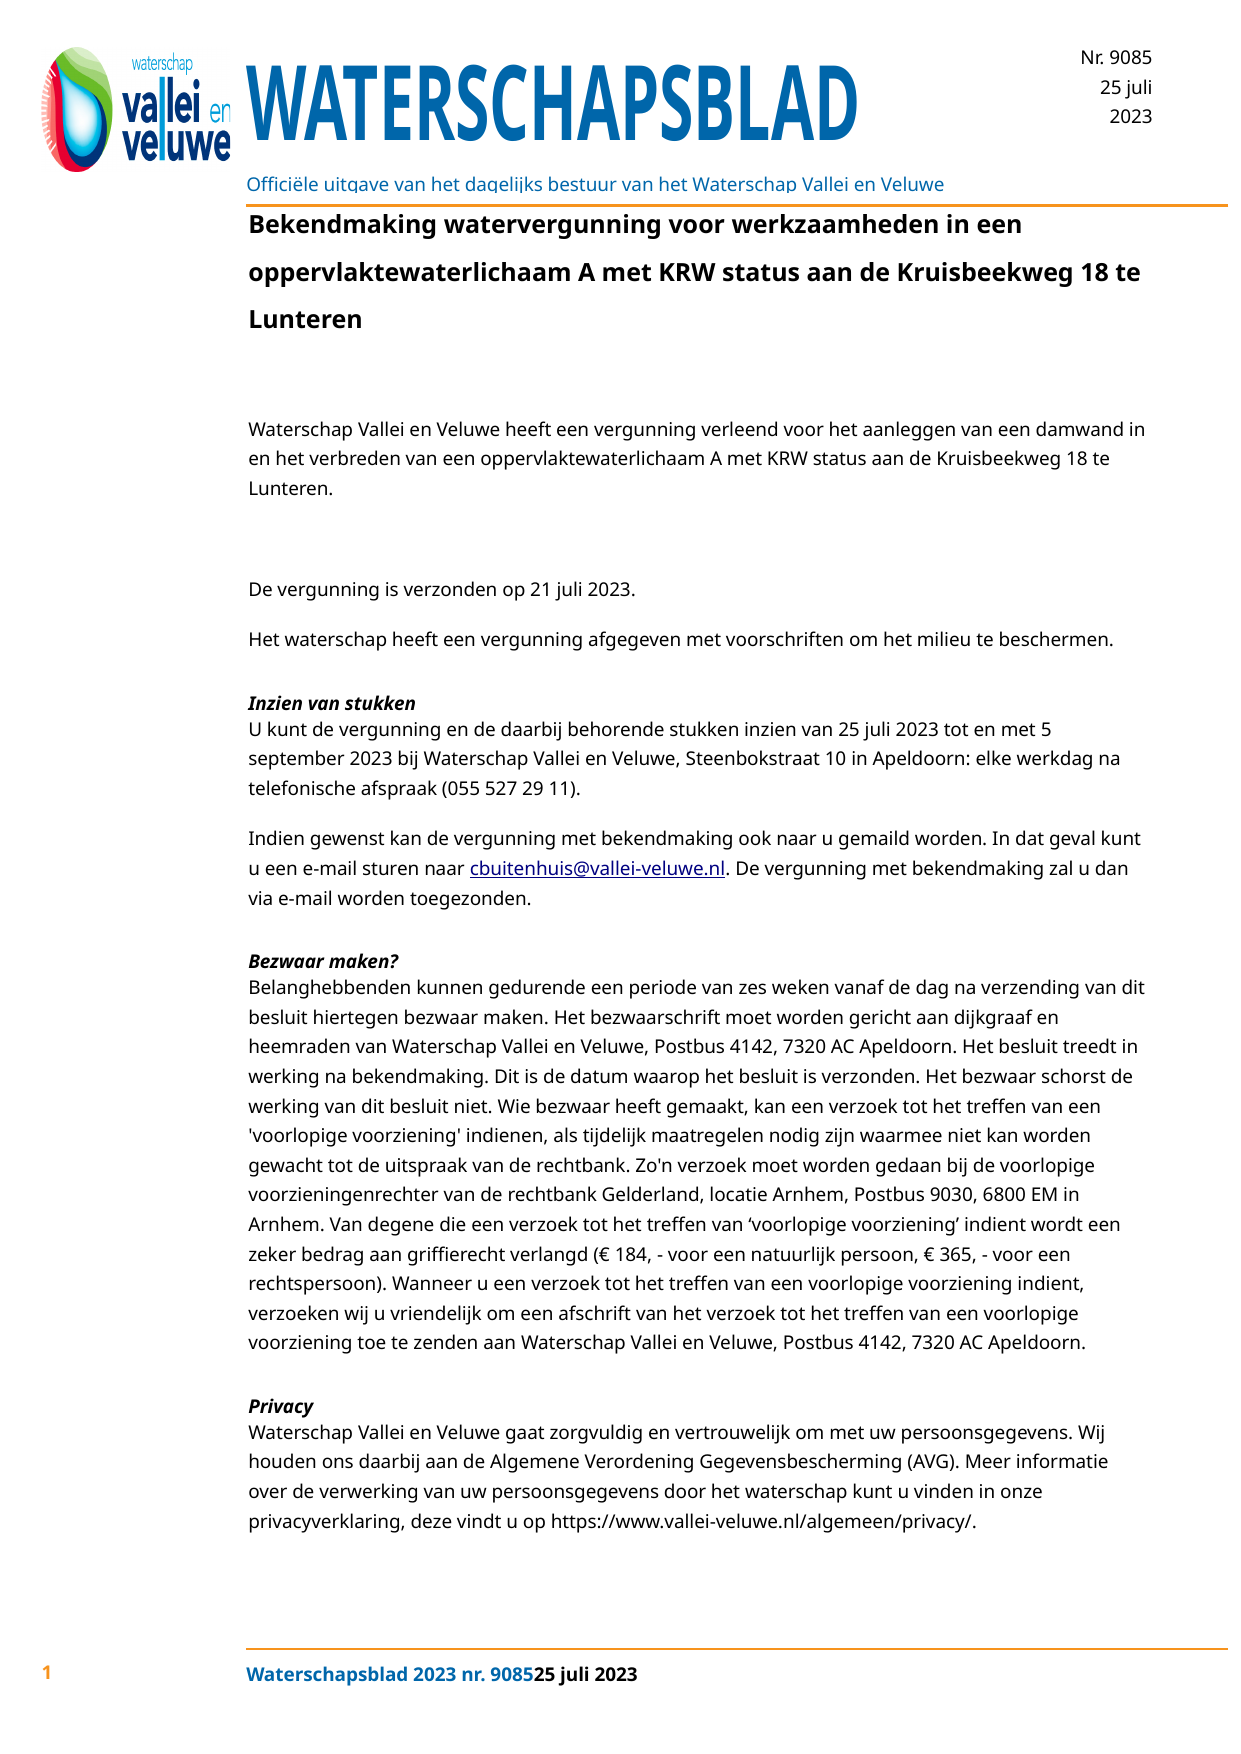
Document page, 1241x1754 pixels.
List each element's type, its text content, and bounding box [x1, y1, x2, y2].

text Inzien van stukken [248, 690, 1152, 716]
picture [41, 47, 231, 172]
text De vergunning is verzonden op 21 juli 2023. [248, 576, 1152, 602]
text U kunt de vergunning en de daarbij behorende stukken inzien van 25 juli 2023 tot en met 5 september 2023 bij Waterschap Vallei en Veluwe, Steenbokstraat 10 in Apeldoorn: elke werkdag na telefonische afspraak (055 527 29 11). [248, 716, 1152, 801]
text Bekendmaking watervergunning voor werkzaamheden in een oppervlaktewaterlichaam A met KRW status aan de Kruisbeekweg 18 te Lunteren [248, 207, 1152, 336]
text Privacy [248, 1393, 1152, 1419]
text Bezwaar maken? [248, 949, 1152, 974]
text Het waterschap heeft een vergunning afgegeven met voorschriften om het milieu te beschermen. [248, 626, 1152, 652]
text Waterschap Vallei en Veluwe heeft een vergunning verleend voor het aanleggen van een damwand in en het verbreden van een oppervlaktewaterlichaam A met KRW status aan de Kruisbeekweg 18 te Lunteren. [248, 416, 1152, 501]
text Indien gewenst kan de vergunning met bekendmaking ook naar u gemaild worden. In dat geval kunt u een e-mail sturen naar cbuitenhuis@vallei-veluwe.nl. De vergunning met bekendmaking zal u dan via e-mail worden toegezonden. [248, 826, 1152, 911]
text Waterschap Vallei en Veluwe gaat zorgvuldig en vertrouwelijk om met uw persoonsgegevens. Wij houden ons daarbij aan de Algemene Verordening Gegevensbescherming (AVG). Meer informatie over de verwerking van uw persoonsgegevens door het waterschap kunt u vinden in onze privacyverklaring, deze vindt u op https://www.vallei-veluwe.nl/algemeen/privacy/. [248, 1419, 1152, 1534]
text Belanghebbenden kunnen gedurende een periode van zes weken vanaf de dag na verzending van dit besluit hiertegen bezwaar maken. Het bezwaarschrift moet worden gericht aan dijkgraaf en heemraden van Waterschap Vallei en Veluwe, Postbus 4142, 7320 AC Apeldoorn. Het besluit treedt in werking na bekendmaking. Dit is de datum waarop het besluit is verzonden. Het bezwaar schorst de werking van dit besluit niet. Wie bezwaar heeft gemaakt, kan een verzoek tot het treffen van een 'voorlopige voorziening' indienen, als tijdelijk maatregelen nodig zijn waarmee niet kan worden gewacht tot de uitspraak van de rechtbank. Zo'n verzoek moet worden gedaan bij de voorlopige voorzieningenrechter van de rechtbank Gelderland, locatie Arnhem, Postbus 9030, 6800 EM in Arnhem. Van degene die een verzoek tot het treffen van ‘voorlopige voorziening’ indient wordt een zeker bedrag aan griffierecht verlangd (€ 184, - voor een natuurlijk persoon, € 365, - voor een rechtspersoon). Wanneer u een verzoek tot het treffen van een voorlopige voorziening indient, verzoeken wij u vriendelijk om een afschrift van het verzoek tot het treffen van een voorlopige voorziening toe te zenden aan Waterschap Vallei en Veluwe, Postbus 4142, 7320 AC Apeldoorn. [248, 974, 1152, 1355]
